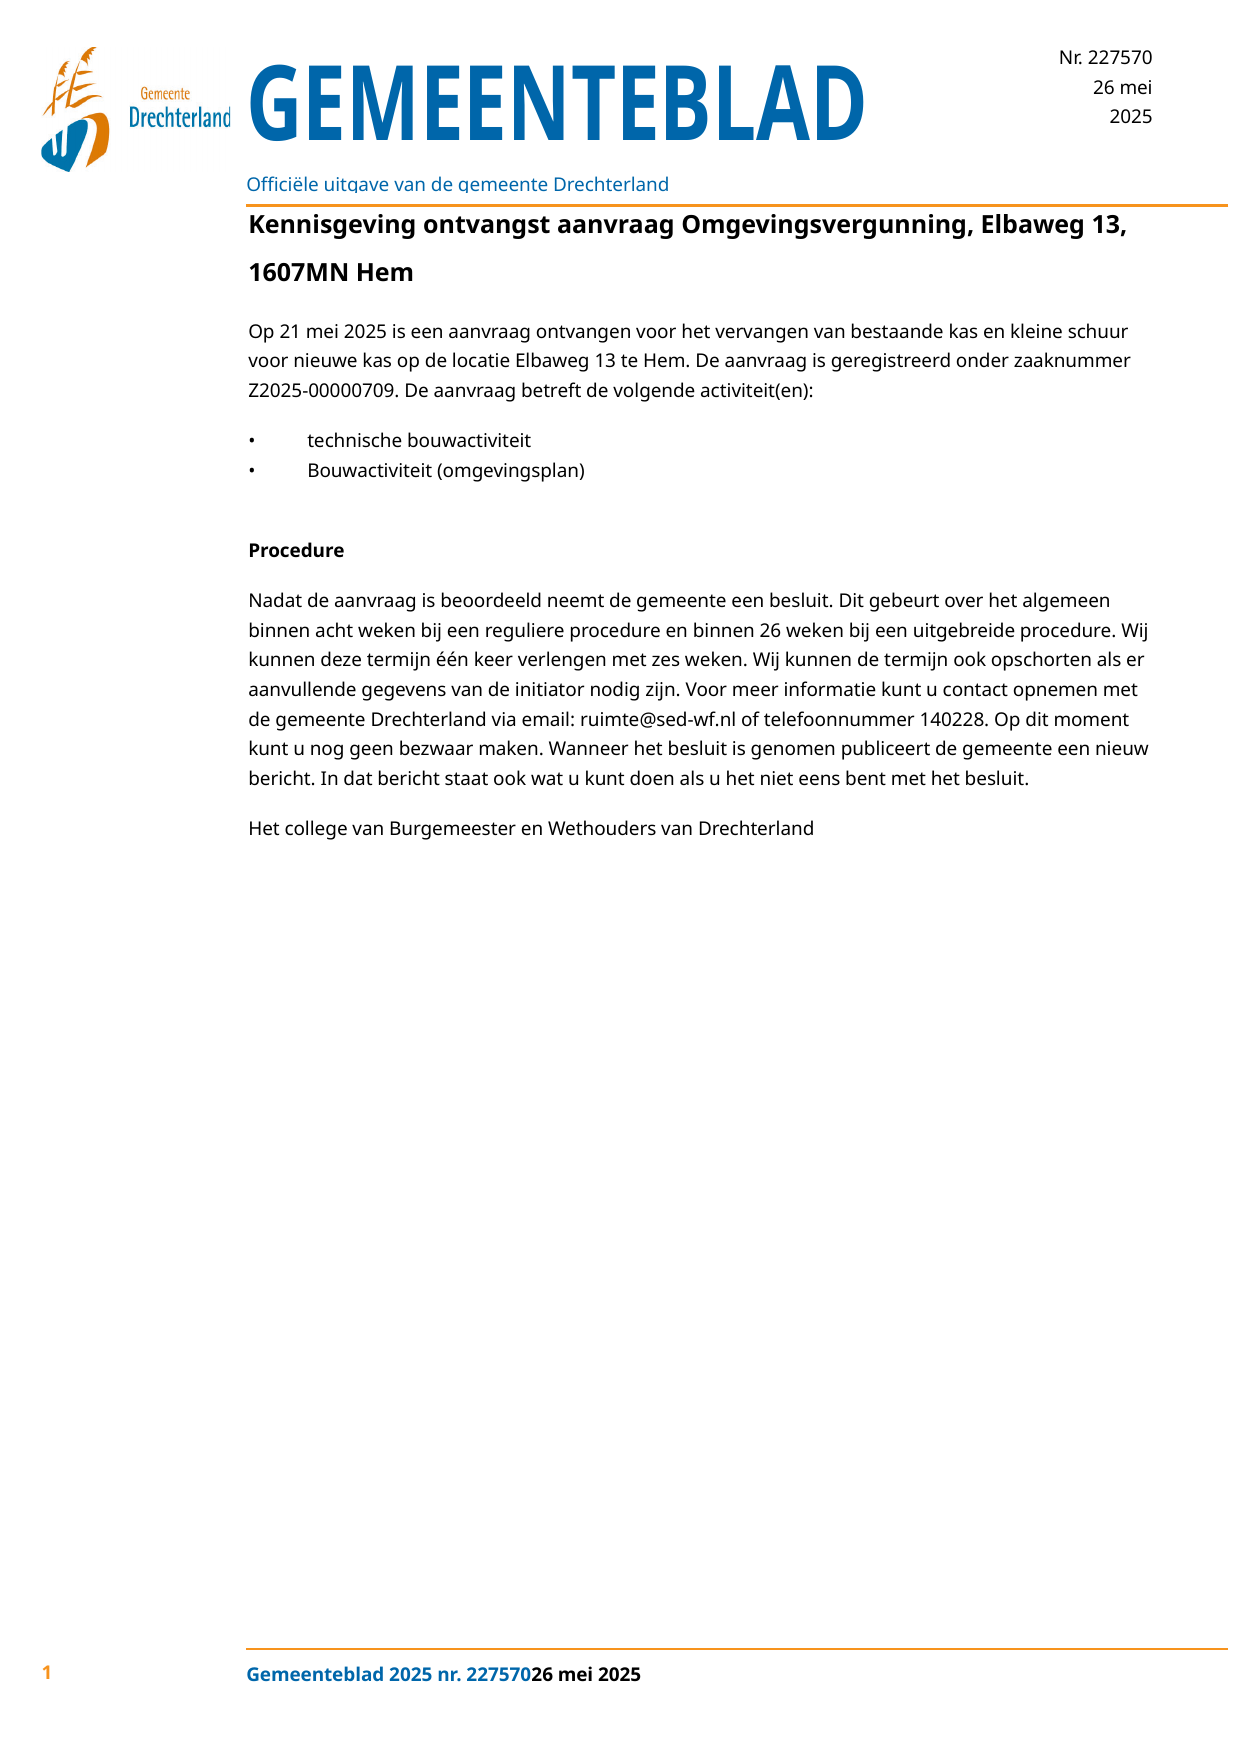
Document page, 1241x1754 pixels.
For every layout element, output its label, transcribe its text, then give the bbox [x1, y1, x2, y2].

picture [41, 158, 64, 172]
list technische bouwactiviteit [248, 427, 1152, 453]
text Het college van Burgemeester en Wethouders van Drechterland [248, 815, 1152, 841]
text Nadat de aanvraag is beoordeeld neemt de gemeente een besluit. Dit gebeurt over het algemeen binnen acht weken bij een reguliere procedure en binnen 26 weken bij een uitgebreide procedure. Wij kunnen deze termijn één keer verlengen met zes weken. Wij kunnen de termijn ook opschorten als er aanvullende gegevens van de initiator nodig zijn. Voor meer informatie kunt u contact opnemen met de gemeente Drechterland via email: ruimte@sed-wf.nl of telefoonnummer 140228. Op dit moment kunt u nog geen bezwaar maken. Wanneer het besluit is genomen publiceert de gemeente een nieuw bericht. In dat bericht staat ook wat u kunt doen als u het niet eens bent met het besluit. [248, 587, 1152, 791]
picture [226, 115, 231, 124]
list Bouwactiviteit (omgevingsplan) [248, 457, 1152, 483]
text Procedure [248, 537, 1152, 563]
text Op 21 mei 2025 is een aanvraag ontvangen voor het vervangen van bestaande kas en kleine schuur voor nieuwe kas op de locatie Elbaweg 13 te Hem. De aanvraag is geregistreerd onder zaaknummer Z2025-00000709. De aanvraag betreft de volgende activiteit(en): [248, 318, 1152, 403]
text Kennisgeving ontvangst aanvraag Omgevingsvergunning, Elbaweg 13, 1607MN Hem [248, 207, 1152, 288]
picture [41, 47, 231, 172]
